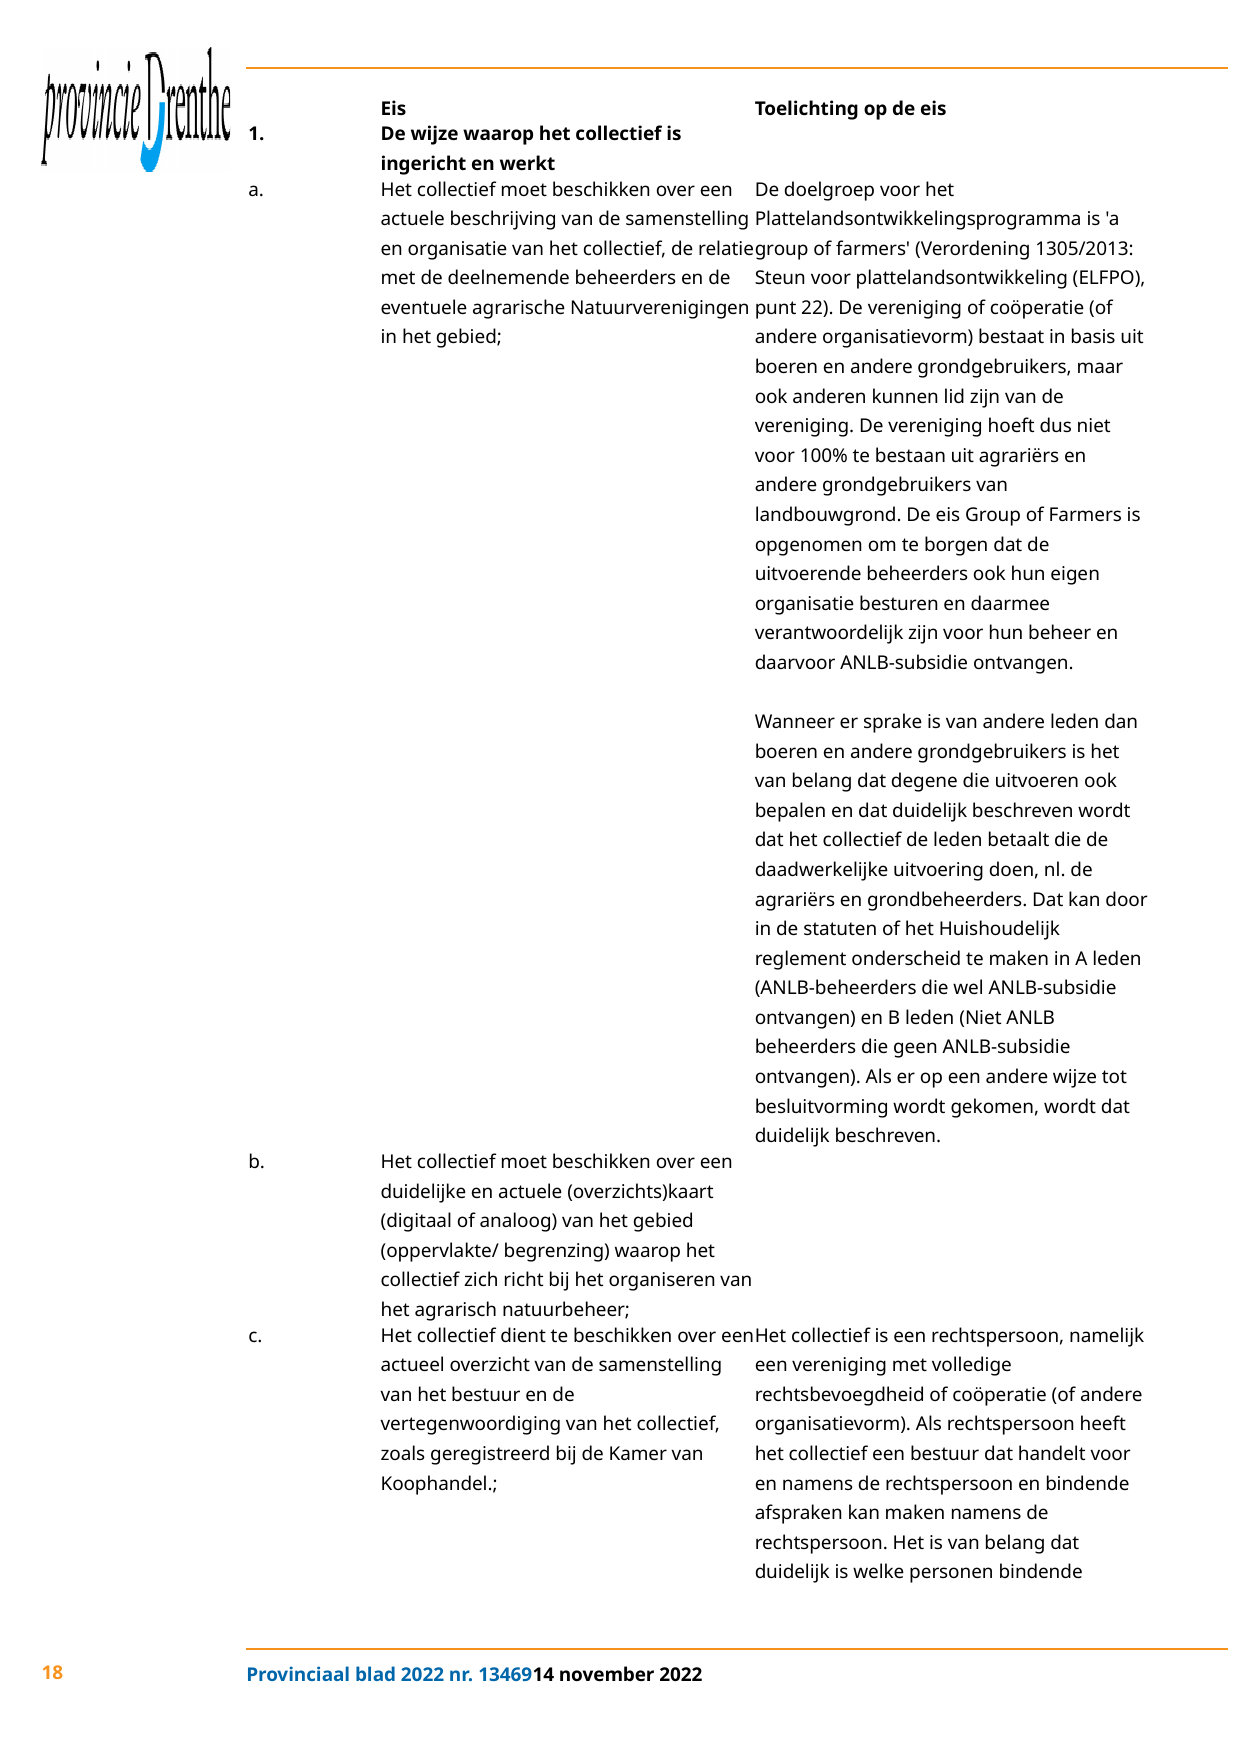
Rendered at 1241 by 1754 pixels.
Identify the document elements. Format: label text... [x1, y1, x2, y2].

table_cell b. [248, 1148, 380, 1322]
table_header Toelichting op de eis [755, 95, 1152, 121]
table_cell [755, 121, 1152, 176]
table_cell [755, 1148, 1152, 1322]
table_cell c. [248, 1322, 380, 1584]
table_cell Het collectief moet beschikken over een duidelijke en actuele (overzichts)kaart (digitaal of analoog) van het gebied (oppervlakte/ begrenzing) waarop het collectief zich richt bij het organiseren van het agrarisch natuurbeheer; [380, 1148, 754, 1322]
table_cell 1. [248, 121, 380, 176]
table_cell a. [248, 176, 380, 1148]
picture [41, 47, 231, 172]
table_cell De doelgroep voor het Plattelandsontwikkelingsprogramma is 'a group of farmers' (Verordening 1305/2013: Steun voor plattelandsontwikkeling (ELFPO), punt 22). De vereniging of coöperatie (of andere organisatievorm) bestaat in basis uit boeren en andere grondgebruikers, maar ook anderen kunnen lid zijn van de vereniging. De vereniging hoeft dus niet voor 100% te bestaan uit agrariërs en andere grondgebruikers van landbouwgrond. De eis Group of Farmers is opgenomen om te borgen dat de uitvoerende beheerders ook hun eigen organisatie besturen en daarmee verantwoordelijk zijn voor hun beheer en daarvoor ANLB-subsidie ontvangen. Wanneer er sprake is van andere leden dan boeren en andere grondgebruikers is het van belang dat degene die uitvoeren ook bepalen en dat duidelijk beschreven wordt dat het collectief de leden betaalt die de daadwerkelijke uitvoering doen, nl. de agrariërs en grondbeheerders. Dat kan door in de statuten of het Huishoudelijk reglement onderscheid te maken in A leden (ANLB-beheerders die wel ANLB-subsidie ontvangen) en B leden (Niet ANLB beheerders die geen ANLB-subsidie ontvangen). Als er op een andere wijze tot besluitvorming wordt gekomen, wordt dat duidelijk beschreven. [755, 176, 1152, 1148]
table_cell Het collectief is een rechtspersoon, namelijk een vereniging met volledige rechtsbevoegdheid of coöperatie (of andere organisatievorm). Als rechtspersoon heeft het collectief een bestuur dat handelt voor en namens de rechtspersoon en bindende afspraken kan maken namens de rechtspersoon. Het is van belang dat duidelijk is welke personen bindende [755, 1322, 1152, 1584]
table_header [248, 95, 380, 121]
table_header Eis [380, 95, 754, 121]
table_cell De wijze waarop het collectief is ingericht en werkt [380, 121, 754, 176]
table_cell Het collectief moet beschikken over een actuele beschrijving van de samenstelling en organisatie van het collectief, de relatie met de deelnemende beheerders en de eventuele agrarische Natuurverenigingen in het gebied; [380, 176, 754, 1148]
table_cell Het collectief dient te beschikken over een actueel overzicht van de samenstelling van het bestuur en de vertegenwoordiging van het collectief, zoals geregistreerd bij de Kamer van Koophandel.; [380, 1322, 754, 1584]
